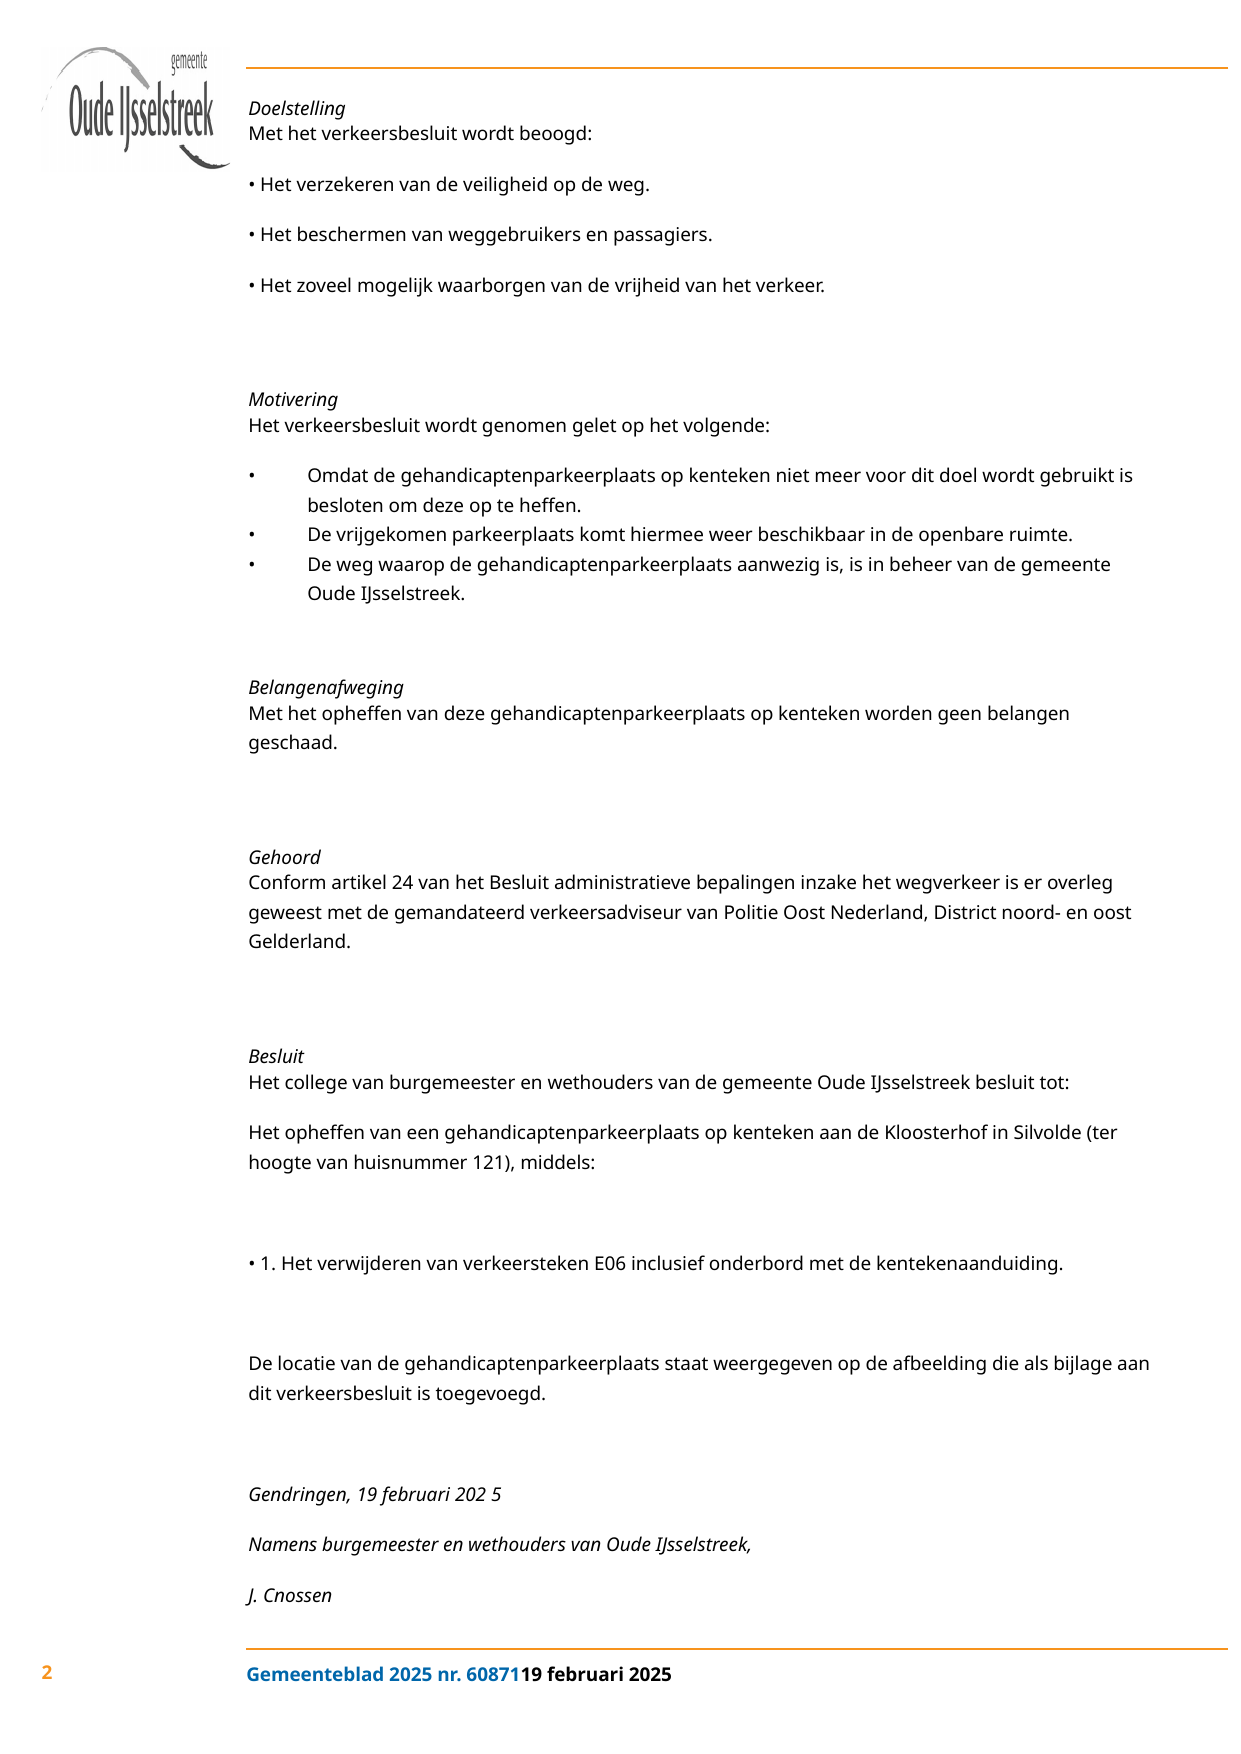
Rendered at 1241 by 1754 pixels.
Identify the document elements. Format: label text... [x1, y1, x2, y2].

text Conform artikel 24 van het Besluit administratieve bepalingen inzake het wegverkeer is er overleg geweest met de gemandateerd verkeersadviseur van Politie Oost Nederland, District noord- en oost Gelderland. [248, 869, 1152, 954]
text Het college van burgemeester en wethouders van de gemeente Oude IJsselstreek besluit tot: [248, 1069, 1152, 1094]
text Doelstelling [248, 95, 1152, 121]
text • Het zoveel mogelijk waarborgen van de vrijheid van het verkeer. [248, 272, 1152, 297]
text • 1. Het verwijderen van verkeersteken E06 inclusief onderbord met de kentekenaanduiding. [248, 1250, 1152, 1275]
text Motivering [248, 386, 1152, 412]
text Namens burgemeester en wethouders van Oude IJsselstreek, [248, 1531, 1152, 1557]
text Het opheffen van een gehandicaptenparkeerplaats op kenteken aan de Kloosterhof in Silvolde (ter hoogte van huisnummer 121), middels: [248, 1119, 1152, 1174]
text Met het opheffen van deze gehandicaptenparkeerplaats op kenteken worden geen belangen geschaad. [248, 700, 1152, 755]
text Belangenafweging [248, 674, 1152, 700]
text Besluit [248, 1043, 1152, 1069]
text J. Cnossen [248, 1582, 1152, 1607]
list Omdat de gehandicaptenparkeerplaats op kenteken niet meer voor dit doel wordt gebruikt is besloten om deze op te heffen. [248, 462, 1152, 518]
list De weg waarop de gehandicaptenparkeerplaats aanwezig is, is in beheer van de gemeente Oude IJsselstreek. [248, 551, 1152, 606]
text Gehoord [248, 844, 1152, 869]
text • Het verzekeren van de veiligheid op de weg. [248, 171, 1152, 197]
text • Het beschermen van weggebruikers en passagiers. [248, 221, 1152, 247]
text Gendringen, 19 februari 202 5 [248, 1481, 1152, 1507]
list De vrijgekomen parkeerplaats komt hiermee weer beschikbaar in de openbare ruimte. [248, 521, 1152, 547]
picture [41, 47, 231, 172]
text De locatie van de gehandicaptenparkeerplaats staat weergegeven op de afbeelding die als bijlage aan dit verkeersbesluit is toegevoegd. [248, 1351, 1152, 1406]
text Het verkeersbesluit wordt genomen gelet op het volgende: [248, 412, 1152, 438]
text Met het verkeersbesluit wordt beoogd: [248, 121, 1152, 146]
